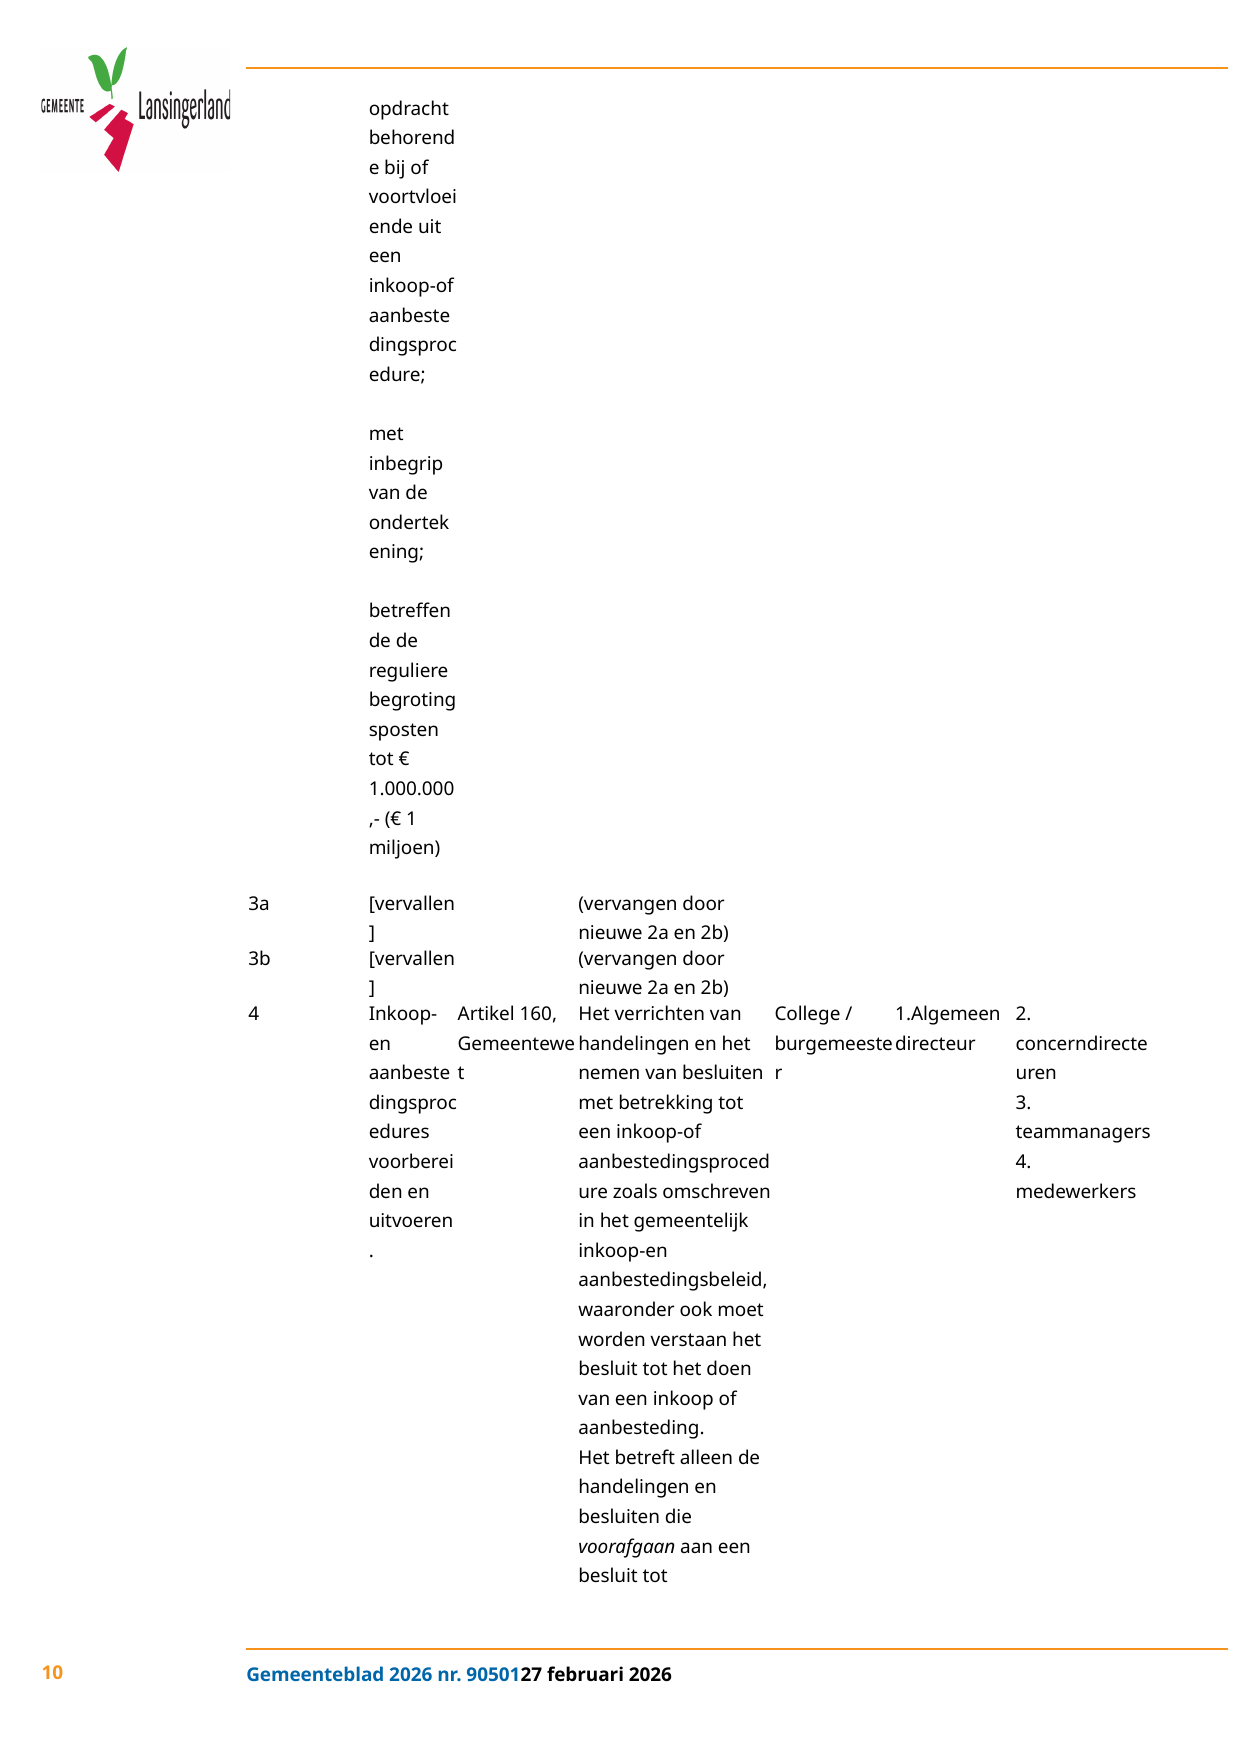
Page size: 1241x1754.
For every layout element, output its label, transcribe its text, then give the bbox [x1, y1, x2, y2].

table_cell Het verrichten van handelingen en het nemen van besluiten met betrekking tot een inkoop-of aanbestedingsprocedure zoals omschreven in het gemeentelijk inkoop-en aanbestedingsbeleid, waaronder ook moet worden verstaan het besluit tot het doen van een inkoop of aanbesteding. Het betreft alleen de handelingen en besluiten die voorafgaan aan een besluit tot [578, 1000, 774, 1588]
table_cell College / burgemeester [774, 1000, 895, 1588]
table_cell [1015, 95, 1152, 890]
table_cell [895, 95, 1015, 890]
table_cell [895, 890, 1015, 945]
table_cell [458, 890, 578, 945]
table_cell [895, 945, 1015, 1000]
table_cell [774, 95, 895, 890]
table_cell [774, 945, 895, 1000]
table_cell [vervallen] [369, 890, 457, 945]
picture [41, 47, 231, 172]
table_cell 3b [248, 945, 368, 1000]
table_cell [vervallen] [369, 945, 457, 1000]
table_cell (vervangen door nieuwe 2a en 2b) [578, 890, 774, 945]
table_cell 1.Algemeen directeur [895, 1000, 1015, 1588]
table_cell [578, 95, 774, 890]
table_cell Artikel 160, Gemeentewet [458, 1000, 578, 1588]
table_cell [248, 95, 368, 890]
table_cell [458, 95, 578, 890]
table_cell Inkoop- en aanbestedingsprocedures voorbereiden en uitvoeren. [369, 1000, 457, 1588]
table_cell 3a [248, 890, 368, 945]
table_cell (vervangen door nieuwe 2a en 2b) [578, 945, 774, 1000]
table_cell [1015, 890, 1152, 945]
table_cell [1015, 945, 1152, 1000]
table_cell 4 [248, 1000, 368, 1588]
table_cell opdracht behorende bij of voortvloeiende uit een inkoop-of aanbestedingsprocedure; met inbegrip van de ondertekening; betreffende de reguliere begrotingsposten tot € 1.000.000,- (€ 1 miljoen) [369, 95, 457, 890]
table_cell [458, 945, 578, 1000]
table_cell 2. concerndirecteuren 3. teammanagers 4. medewerkers [1015, 1000, 1152, 1588]
table_cell [774, 890, 895, 945]
